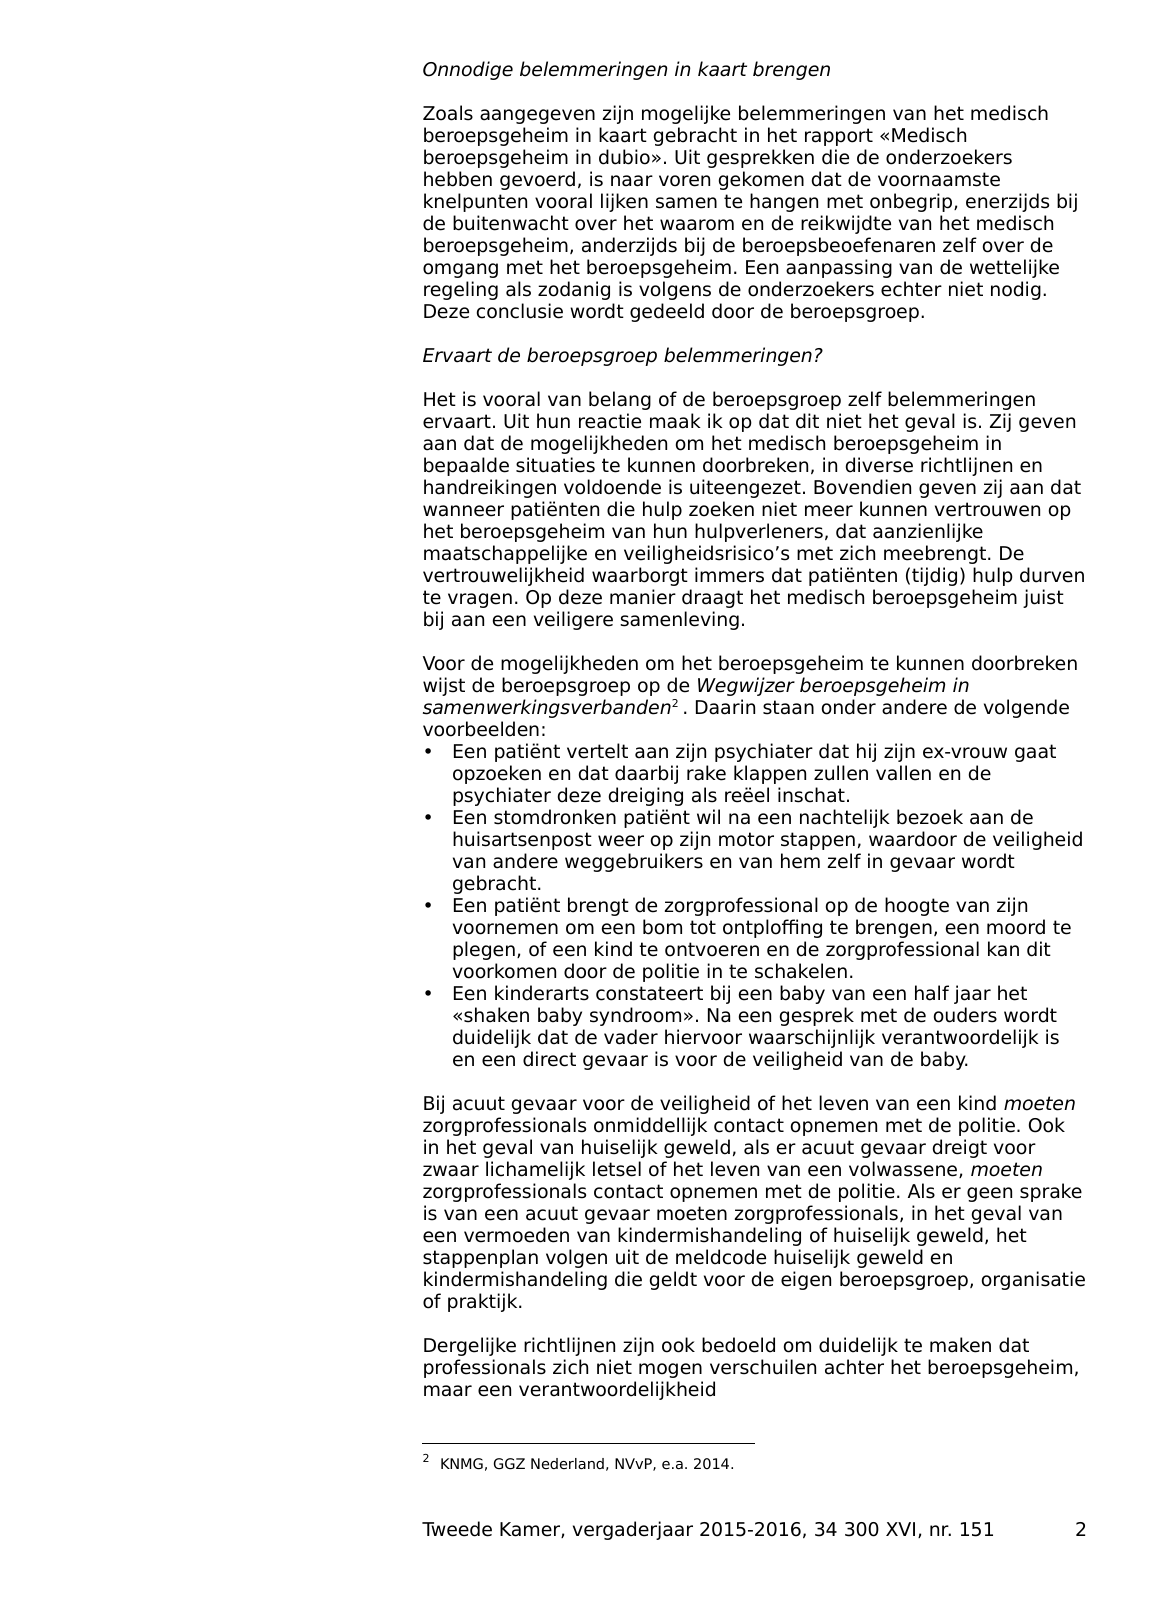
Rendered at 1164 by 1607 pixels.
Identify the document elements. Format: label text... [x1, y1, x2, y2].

text • Een patiënt vertelt aan zijn psychiater dat hij zijn ex-vrouw gaat opzoeken en dat daarbij rake klappen zullen vallen en de psychiater deze dreiging als reëel inschat. [422, 741, 1087, 807]
text Bij acuut gevaar voor de veiligheid of het leven van een kind moeten zorgprofessionals onmiddellijk contact opnemen met de politie. Ook in het geval van huiselijk geweld, als er acuut gevaar dreigt voor zwaar lichamelijk letsel of het leven van een volwassene, moeten zorgprofessionals contact opnemen met de politie. Als er geen sprake is van een acuut gevaar moeten zorgprofessionals, in het geval van een vermoeden van kindermishandeling of huiselijk geweld, het stappenplan volgen uit de meldcode huiselijk geweld en kindermishandeling die geldt voor de eigen beroepsgroep, organisatie of praktijk. [422, 1093, 1087, 1313]
subtitle Ervaart de beroepsgroep belemmeringen? [422, 345, 1087, 367]
text • Een stomdronken patiënt wil na een nachtelijk bezoek aan de huisartsenpost weer op zijn motor stappen, waardoor de veiligheid van andere weggebruikers en van hem zelf in gevaar wordt gebracht. [422, 807, 1087, 895]
text Dergelijke richtlijnen zijn ook bedoeld om duidelijk te maken dat professionals zich niet mogen verschuilen achter het beroepsgeheim, maar een verantwoordelijkheid [422, 1335, 1087, 1401]
text Voor de mogelijkheden om het beroepsgeheim te kunnen doorbreken wijst de beroepsgroep op de Wegwijzer beroepsgeheim in samenwerkingsverbanden. Daarin staan onder andere de volgende voorbeelden: [422, 653, 1087, 741]
text • Een kinderarts constateert bij een baby van een half jaar het «shaken baby syndroom». Na een gesprek met de ouders wordt duidelijk dat de vader hiervoor waarschijnlijk verantwoordelijk is en een direct gevaar is voor de veiligheid van de baby. [422, 983, 1087, 1071]
text • Een patiënt brengt de zorgprofessional op de hoogte van zijn voornemen om een bom tot ontploffing te brengen, een moord te plegen, of een kind te ontvoeren en de zorgprofessional kan dit voorkomen door de politie in te schakelen. [422, 895, 1087, 983]
text Zoals aangegeven zijn mogelijke belemmeringen van het medisch beroepsgeheim in kaart gebracht in het rapport «Medisch beroepsgeheim in dubio». Uit gesprekken die de onderzoekers hebben gevoerd, is naar voren gekomen dat de voornaamste knelpunten vooral lijken samen te hangen met onbegrip, enerzijds bij de buitenwacht over het waarom en de reikwijdte van het medisch beroepsgeheim, anderzijds bij de beroepsbeoefenaren zelf over de omgang met het beroepsgeheim. Een aanpassing van de wettelijke regeling als zodanig is volgens de onderzoekers echter niet nodig. Deze conclusie wordt gedeeld door de beroepsgroep. [422, 103, 1087, 323]
text KNMG, GGZ Nederland, NVvP, e.a. 2014. [422, 1452, 1087, 1474]
text Het is vooral van belang of de beroepsgroep zelf belemmeringen ervaart. Uit hun reactie maak ik op dat dit niet het geval is. Zij geven aan dat de mogelijkheden om het medisch beroepsgeheim in bepaalde situaties te kunnen doorbreken, in diverse richtlijnen en handreikingen voldoende is uiteengezet. Bovendien geven zij aan dat wanneer patiënten die hulp zoeken niet meer kunnen vertrouwen op het beroepsgeheim van hun hulpverleners, dat aanzienlijke maatschappelijke en veiligheidsrisico’s met zich meebrengt. De vertrouwelijkheid waarborgt immers dat patiënten (tijdig) hulp durven te vragen. Op deze manier draagt het medisch beroepsgeheim juist bij aan een veiligere samenleving. [422, 389, 1087, 631]
subtitle Onnodige belemmeringen in kaart brengen [422, 59, 1087, 81]
